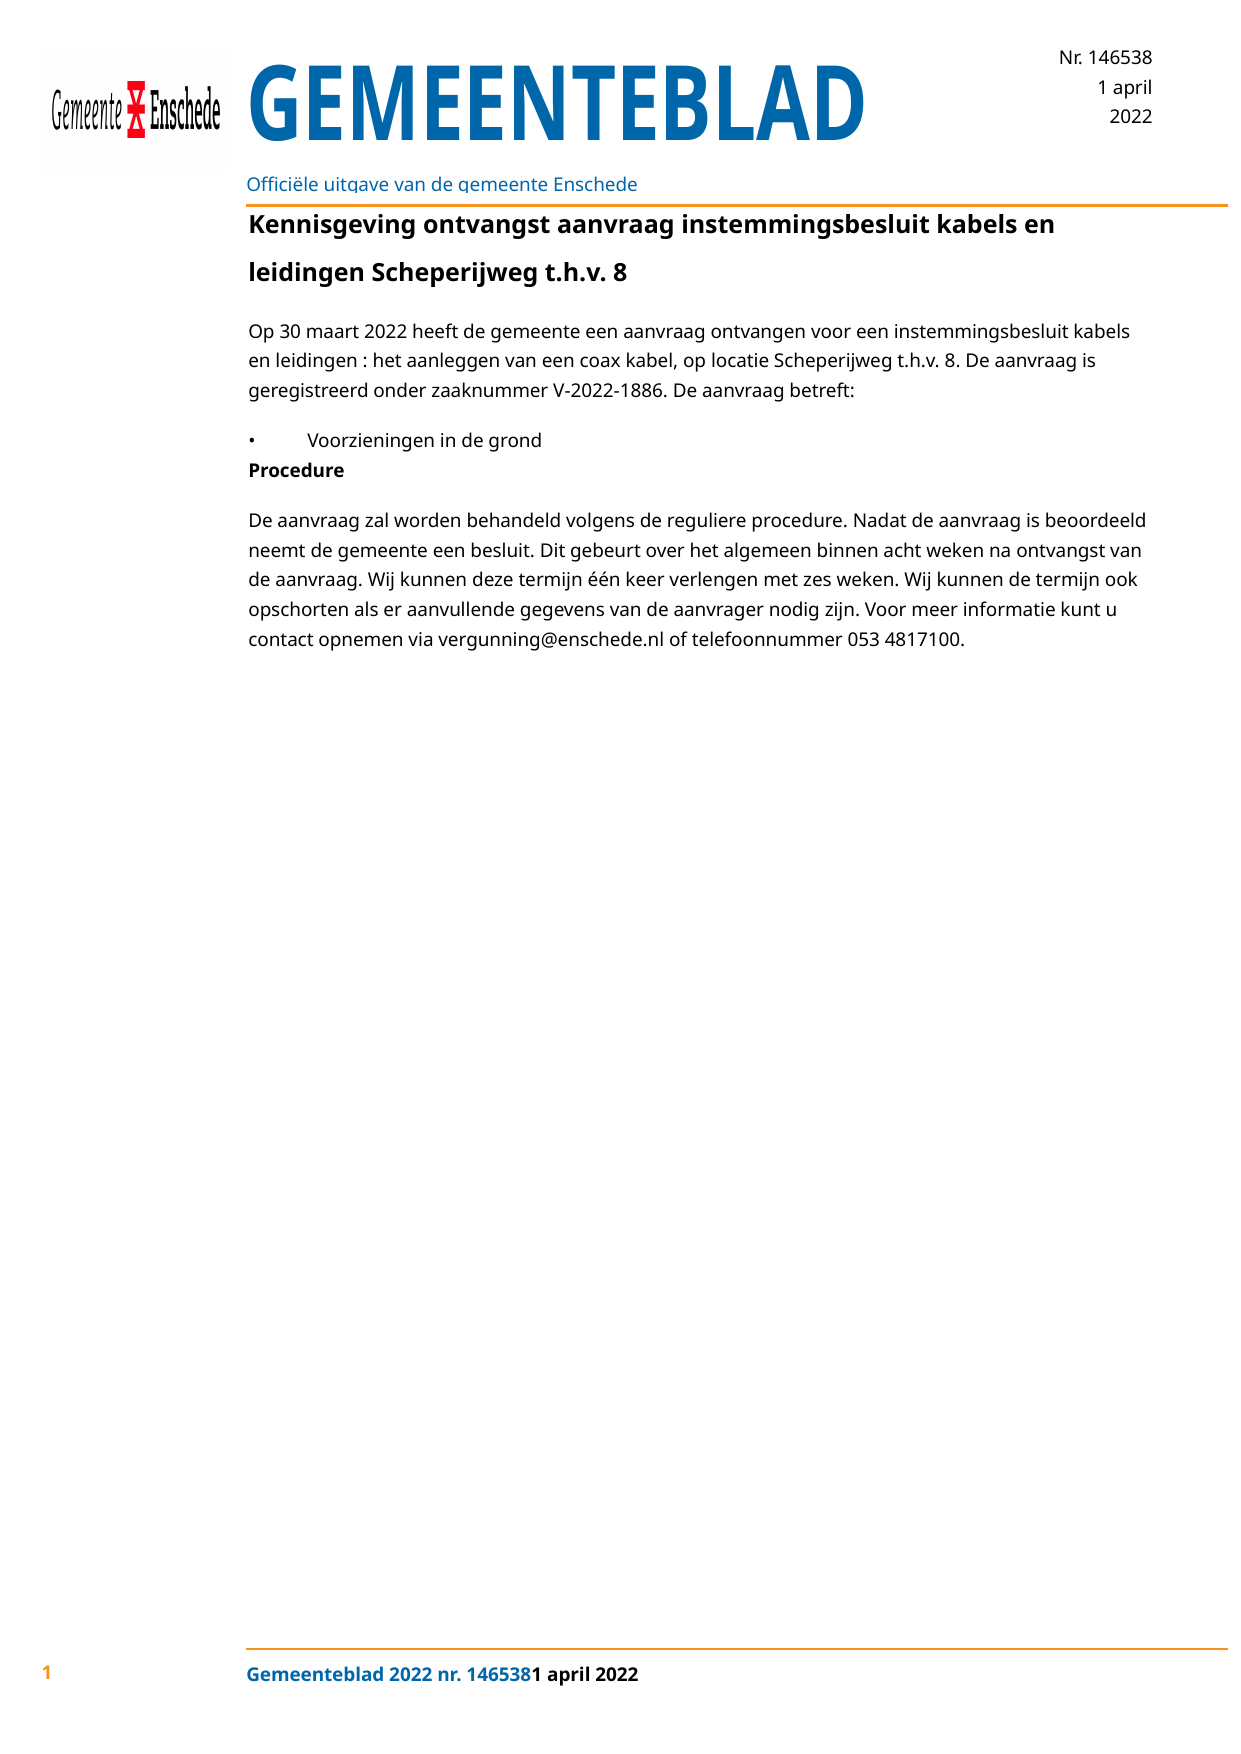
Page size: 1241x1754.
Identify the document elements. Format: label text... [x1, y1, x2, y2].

text Op 30 maart 2022 heeft de gemeente een aanvraag ontvangen voor een instemmingsbesluit kabels en leidingen : het aanleggen van een coax kabel, op locatie Scheperijweg t.h.v. 8. De aanvraag is geregistreerd onder zaaknummer V-2022-1886. De aanvraag betreft: [248, 318, 1152, 403]
picture [41, 47, 231, 172]
text De aanvraag zal worden behandeld volgens de reguliere procedure. Nadat de aanvraag is beoordeeld neemt de gemeente een besluit. Dit gebeurt over het algemeen binnen acht weken na ontvangst van de aanvraag. Wij kunnen deze termijn één keer verlengen met zes weken. Wij kunnen de termijn ook opschorten als er aanvullende gegevens van de aanvrager nodig zijn. Voor meer informatie kunt u contact opnemen via vergunning@enschede.nl of telefoonnummer 053 4817100. [248, 507, 1152, 652]
text Procedure [248, 457, 1152, 483]
text Kennisgeving ontvangst aanvraag instemmingsbesluit kabels en leidingen Scheperijweg t.h.v. 8 [248, 207, 1152, 288]
list Voorzieningen in de grond [248, 427, 1152, 453]
